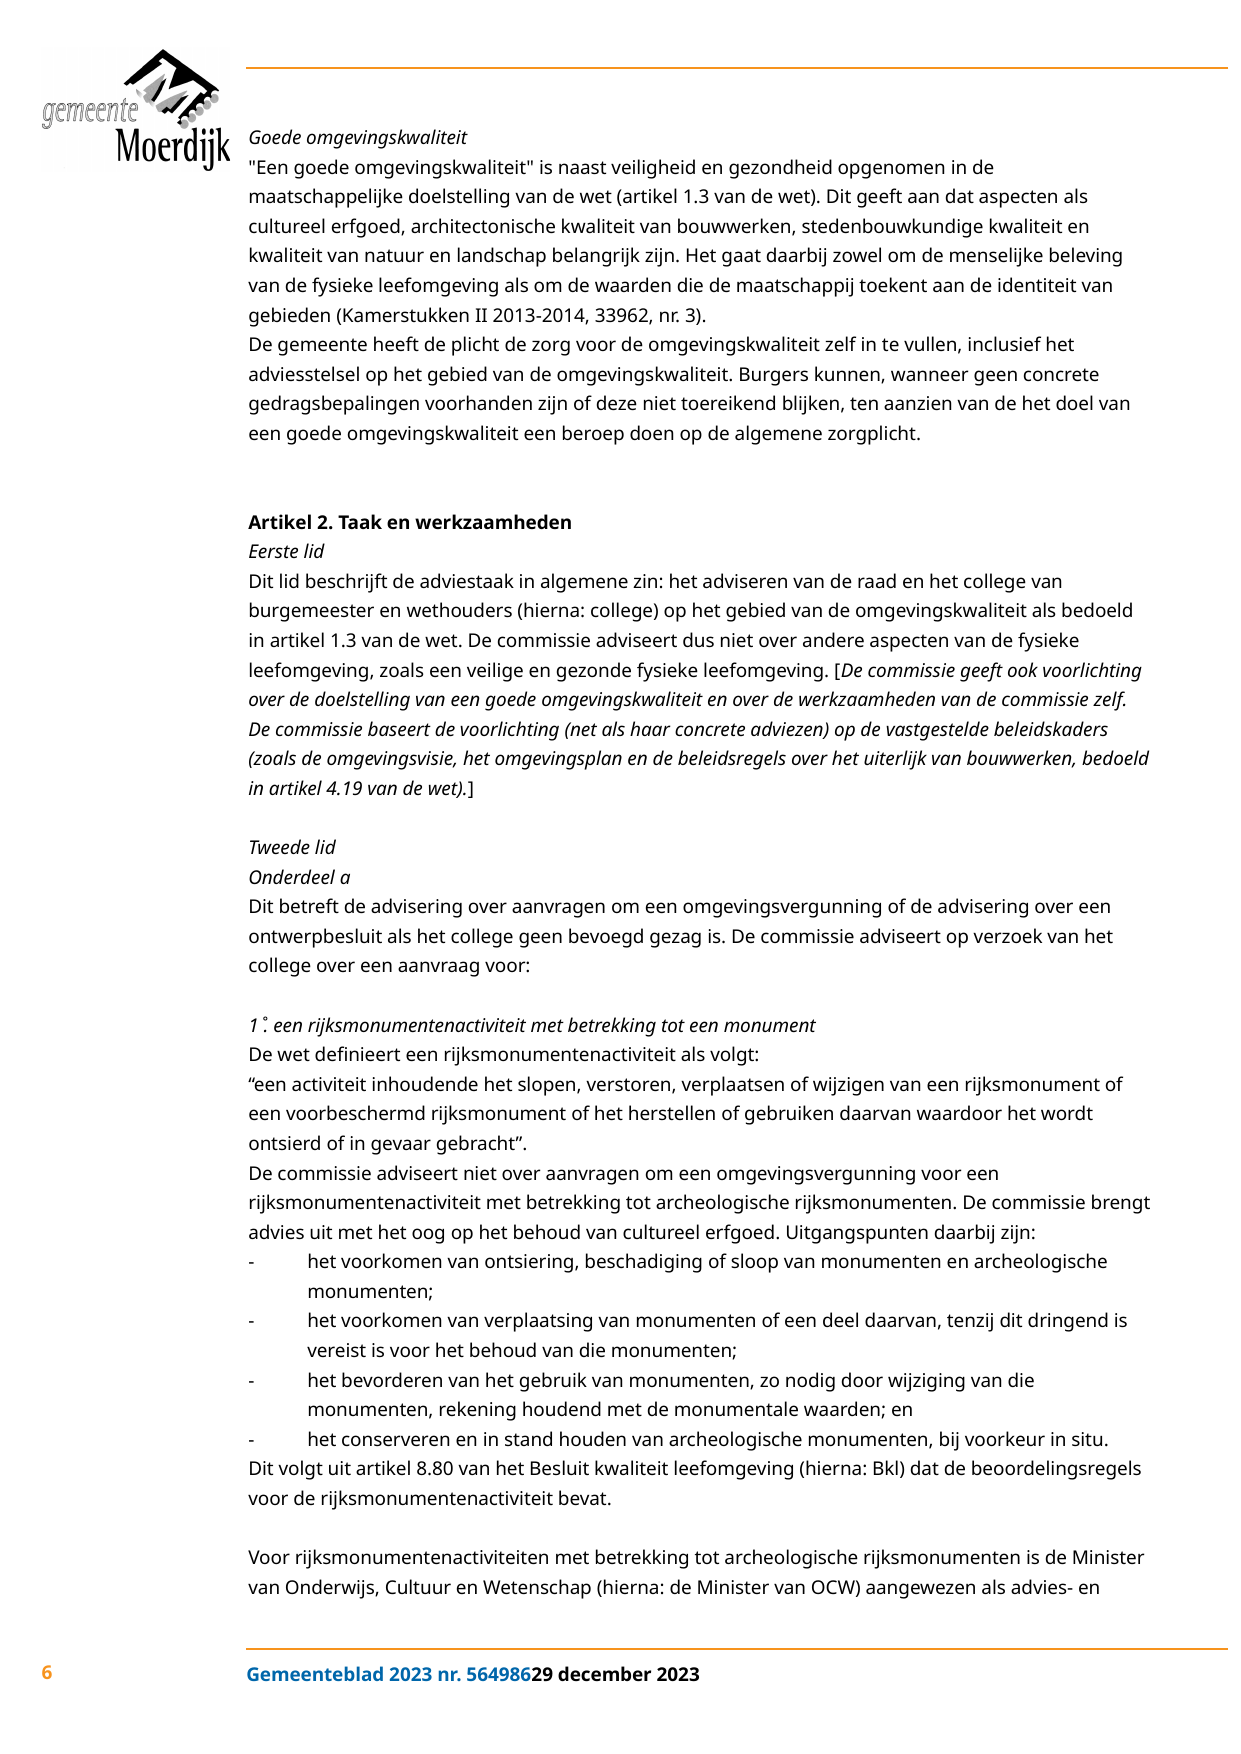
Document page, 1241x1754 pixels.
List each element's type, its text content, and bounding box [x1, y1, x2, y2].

picture [41, 47, 231, 172]
text De commissie adviseert niet over aanvragen om een omgevingsvergunning voor een rijksmonumentenactiviteit met betrekking tot archeologische rijksmonumenten. De commissie brengt advies uit met het oog op het behoud van cultureel erfgoed. Uitgangspunten daarbij zijn: [248, 1160, 1152, 1245]
text “een activiteit inhoudende het slopen, verstoren, verplaatsen of wijzigen van een rijksmonument of een voorbeschermd rijksmonument of het herstellen of gebruiken daarvan waardoor het wordt ontsierd of in gevaar gebracht”. [248, 1071, 1152, 1156]
text "Een goede omgevingskwaliteit" is naast veiligheid en gezondheid opgenomen in de maatschappelijke doelstelling van de wet (artikel 1.3 van de wet). Dit geeft aan dat aspecten als cultureel erfgoed, architectonische kwaliteit van bouwwerken, stedenbouwkundige kwaliteit en kwaliteit van natuur en landschap belangrijk zijn. Het gaat daarbij zowel om de menselijke beleving van de fysieke leefomgeving als om de waarden die de maatschappij toekent aan de identiteit van gebieden (Kamerstukken II 2013-2014, 33962, nr. 3). [248, 154, 1152, 328]
list het voorkomen van ontsiering, beschadiging of sloop van monumenten en archeologische monumenten; [248, 1248, 1152, 1304]
text Tweede lid [248, 834, 1152, 860]
list het voorkomen van verplaatsing van monumenten of een deel daarvan, tenzij dit dringend is vereist is voor het behoud van die monumenten; [248, 1308, 1152, 1363]
text Artikel 2. Taak en werkzaamheden [248, 509, 1152, 535]
text 1 ̊. een rijksmonumentenactiviteit met betrekking tot een monument [248, 1012, 1152, 1038]
text Dit betreft de advisering over aanvragen om een omgevingsvergunning of de advisering over een ontwerpbesluit als het college geen bevoegd gezag is. De commissie adviseert op verzoek van het college over een aanvraag voor: [248, 893, 1152, 978]
list het bevorderen van het gebruik van monumenten, zo nodig door wijziging van die monumenten, rekening houdend met de monumentale waarden; en [248, 1367, 1152, 1422]
text Onderdeel a [248, 864, 1152, 890]
text Dit lid beschrijft de adviestaak in algemene zin: het adviseren van de raad en het college van burgemeester en wethouders (hierna: college) op het gebied van de omgevingskwaliteit als bedoeld in artikel 1.3 van de wet. De commissie adviseert dus niet over andere aspecten van de fysieke leefomgeving, zoals een veilige en gezonde fysieke leefomgeving. [De commissie geeft ook voorlichting over de doelstelling van een goede omgevingskwaliteit en over de werkzaamheden van de commissie zelf. De commissie baseert de voorlichting (net als haar concrete adviezen) op de vastgestelde beleidskaders (zoals de omgevingsvisie, het omgevingsplan en de beleidsregels over het uiterlijk van bouwwerken, bedoeld in artikel 4.19 van de wet).] [248, 568, 1152, 801]
text Voor rijksmonumentenactiviteiten met betrekking tot archeologische rijksmonumenten is de Minister van Onderwijs, Cultuur en Wetenschap (hierna: de Minister van OCW) aangewezen als advies- en [248, 1544, 1152, 1600]
list het conserveren en in stand houden van archeologische monumenten, bij voorkeur in situ. [248, 1426, 1152, 1452]
text Goede omgevingskwaliteit [248, 124, 1152, 150]
text Dit volgt uit artikel 8.80 van het Besluit kwaliteit leefomgeving (hierna: Bkl) dat de beoordelingsregels voor de rijksmonumentenactiviteit bevat. [248, 1456, 1152, 1511]
text De wet definieert een rijksmonumentenactiviteit als volgt: [248, 1041, 1152, 1067]
text Eerste lid [248, 538, 1152, 564]
text De gemeente heeft de plicht de zorg voor de omgevingskwaliteit zelf in te vullen, inclusief het adviesstelsel op het gebied van de omgevingskwaliteit. Burgers kunnen, wanneer geen concrete gedragsbepalingen voorhanden zijn of deze niet toereikend blijken, ten aanzien van de het doel van een goede omgevingskwaliteit een beroep doen op de algemene zorgplicht. [248, 331, 1152, 446]
